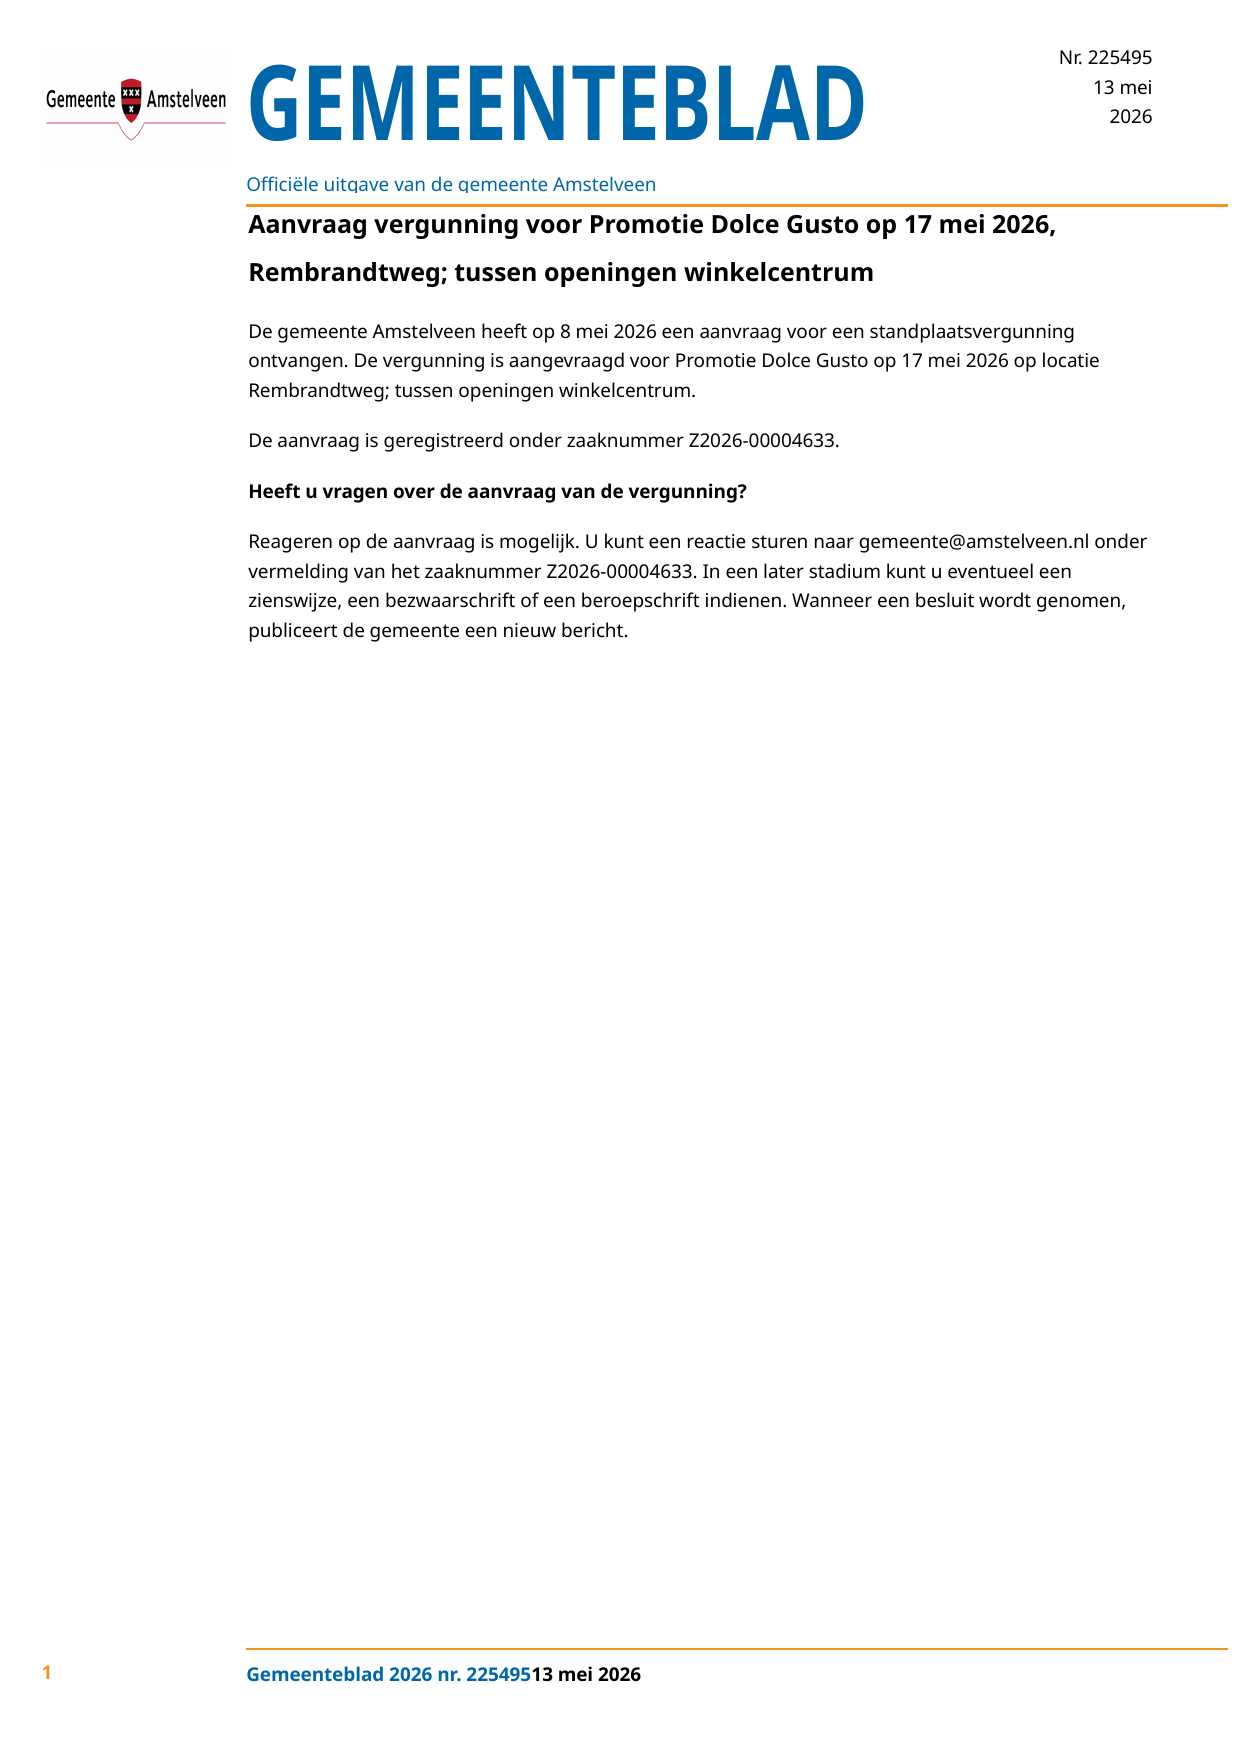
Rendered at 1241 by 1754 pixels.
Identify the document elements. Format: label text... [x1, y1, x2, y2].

text Reageren op de aanvraag is mogelijk. U kunt een reactie sturen naar gemeente@amstelveen.nl onder vermelding van het zaaknummer Z2026-00004633. In een later stadium kunt u eventueel een zienswijze, een bezwaarschrift of een beroepschrift indienen. Wanneer een besluit wordt genomen, publiceert de gemeente een nieuw bericht. [248, 528, 1152, 643]
text Aanvraag vergunning voor Promotie Dolce Gusto op 17 mei 2026, Rembrandtweg; tussen openingen winkelcentrum [248, 207, 1152, 288]
text De gemeente Amstelveen heeft op 8 mei 2026 een aanvraag voor een standplaatsvergunning ontvangen. De vergunning is aangevraagd voor Promotie Dolce Gusto op 17 mei 2026 op locatie Rembrandtweg; tussen openingen winkelcentrum. [248, 318, 1152, 403]
picture [41, 47, 231, 172]
text De aanvraag is geregistreerd onder zaaknummer Z2026-00004633. [248, 427, 1152, 453]
text Heeft u vragen over de aanvraag van de vergunning? [248, 478, 1152, 504]
